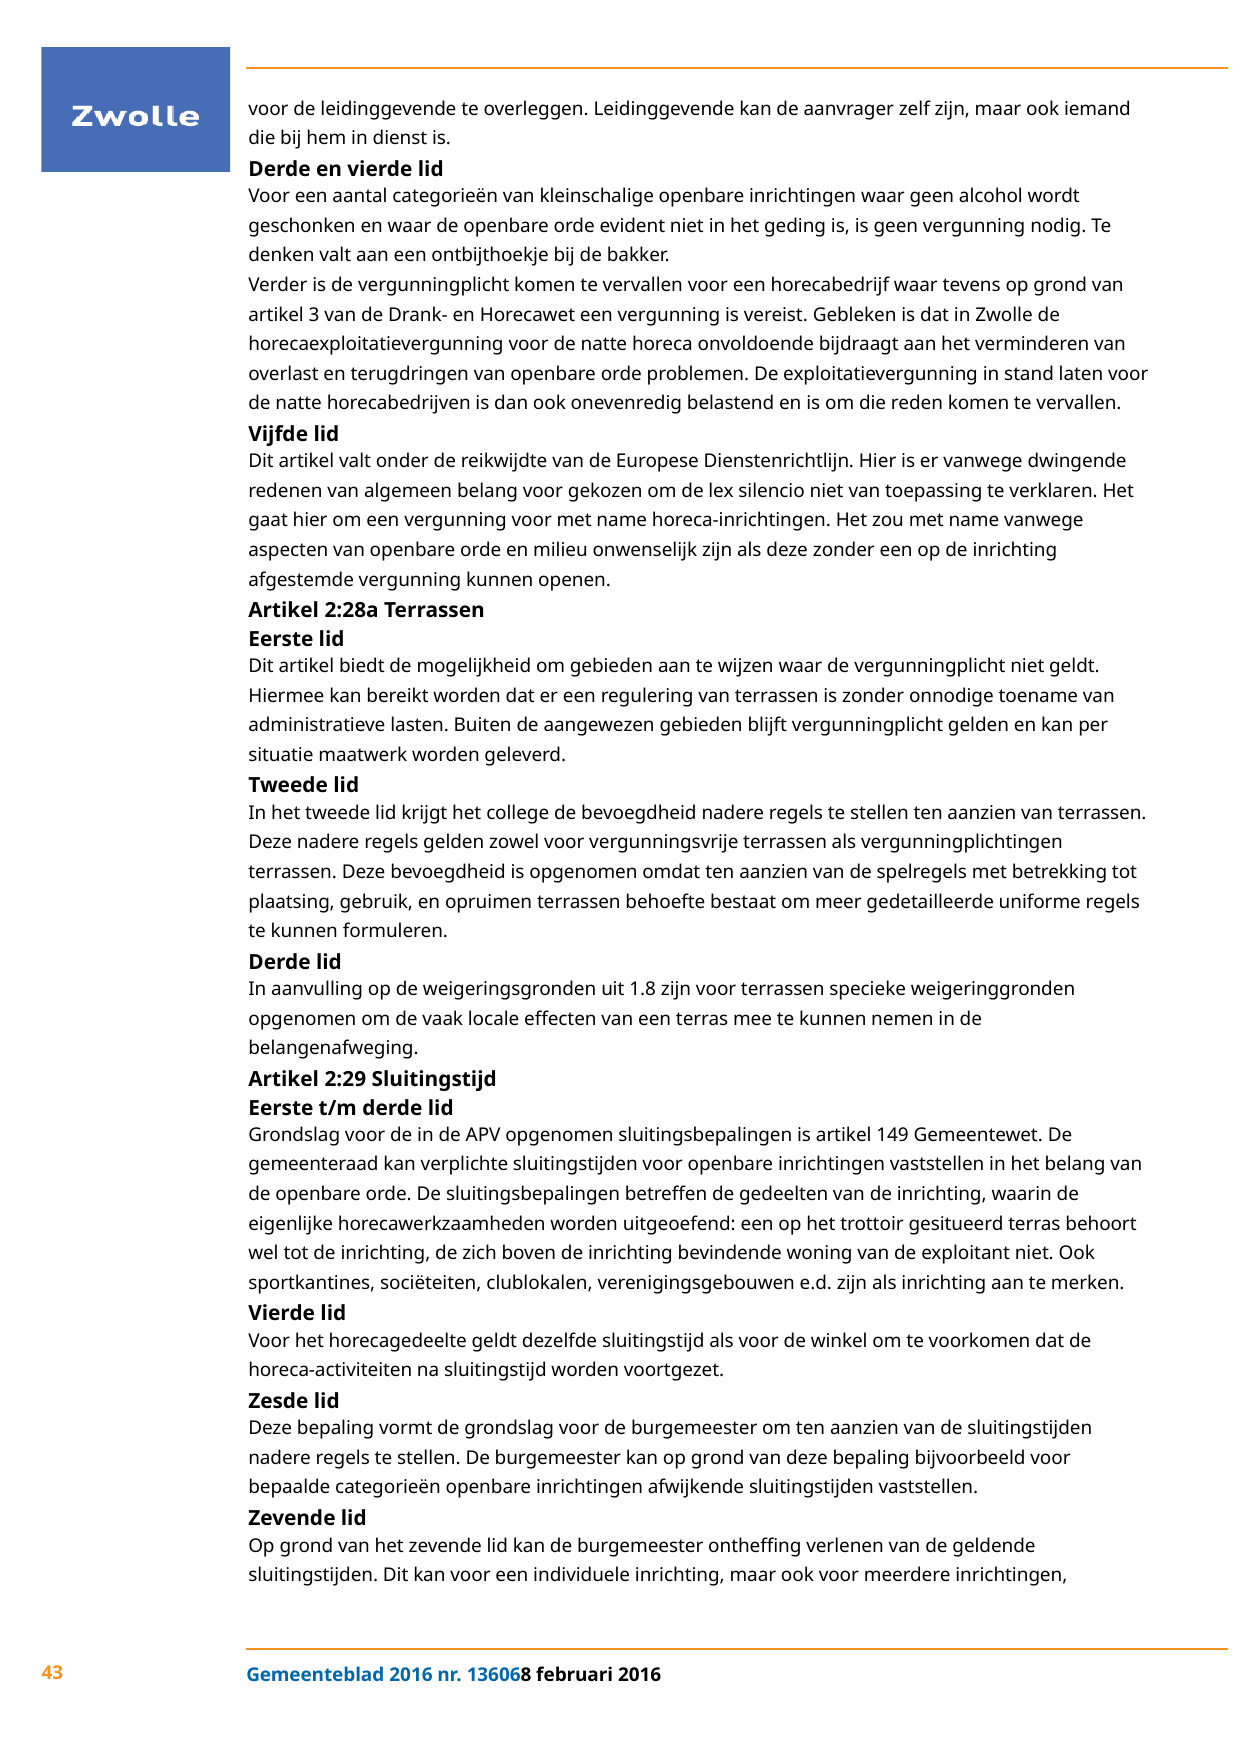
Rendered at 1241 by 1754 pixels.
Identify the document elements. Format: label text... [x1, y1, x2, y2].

text In het tweede lid krijgt het college de bevoegdheid nadere regels te stellen ten aanzien van terrassen. Deze nadere regels gelden zowel voor vergunningsvrije terrassen als vergunningplichtingen terrassen. Deze bevoegdheid is opgenomen omdat ten aanzien van de spelregels met betrekking tot plaatsing, gebruik, en opruimen terrassen behoefte bestaat om meer gedetailleerde uniforme regels te kunnen formuleren. [248, 799, 1152, 943]
text Vierde lid [248, 1298, 1152, 1327]
text Dit artikel biedt de mogelijkheid om gebieden aan te wijzen waar de vergunningplicht niet geldt. Hiermee kan bereikt worden dat er een regulering van terrassen is zonder onnodige toename van administratieve lasten. Buiten de aangewezen gebieden blijft vergunningplicht gelden en kan per situatie maatwerk worden geleverd. [248, 652, 1152, 767]
text Dit artikel valt onder de reikwijdte van de Europese Dienstenrichtlijn. Hier is er vanwege dwingende redenen van algemeen belang voor gekozen om de lex silencio niet van toepassing te verklaren. Het gaat hier om een vergunning voor met name horeca-inrichtingen. Het zou met name vanwege aspecten van openbare orde en milieu onwenselijk zijn als deze zonder een op de inrichting afgestemde vergunning kunnen openen. [248, 447, 1152, 592]
picture [41, 47, 231, 172]
text Derde en vierde lid [248, 154, 1152, 182]
text Eerste lid [248, 624, 1152, 652]
text Artikel 2:29 Sluitingstijd [248, 1064, 1152, 1093]
text Eerste t/m derde lid [248, 1093, 1152, 1121]
text Derde lid [248, 947, 1152, 975]
text Verder is de vergunningplicht komen te vervallen voor een horecabedrijf waar tevens op grond van artikel 3 van de Drank- en Horecawet een vergunning is vereist. Gebleken is dat in Zwolle de horecaexploitatievergunning voor de natte horeca onvoldoende bijdraagt aan het verminderen van overlast en terugdringen van openbare orde problemen. De exploitatievergunning in stand laten voor de natte horecabedrijven is dan ook onevenredig belastend en is om die reden komen te vervallen. [248, 271, 1152, 415]
text voor de leidinggevende te overleggen. Leidinggevende kan de aanvrager zelf zijn, maar ook iemand die bij hem in dienst is. [248, 95, 1152, 150]
text Voor een aantal categorieën van kleinschalige openbare inrichtingen waar geen alcohol wordt geschonken en waar de openbare orde evident niet in het geding is, is geen vergunning nodig. Te denken valt aan een ontbijthoekje bij de bakker. [248, 182, 1152, 267]
text Voor het horecagedeelte geldt dezelfde sluitingstijd als voor de winkel om te voorkomen dat de horeca-activiteiten na sluitingstijd worden voortgezet. [248, 1327, 1152, 1382]
text Zevende lid [248, 1503, 1152, 1532]
text In aanvulling op de weigeringsgronden uit 1.8 zijn voor terrassen specieke weigeringgronden opgenomen om de vaak locale effecten van een terras mee te kunnen nemen in de belangenafweging. [248, 975, 1152, 1060]
text Zesde lid [248, 1386, 1152, 1414]
text Op grond van het zevende lid kan de burgemeester ontheffing verlenen van de geldende sluitingstijden. Dit kan voor een individuele inrichting, maar ook voor meerdere inrichtingen, [248, 1532, 1152, 1587]
text Deze bepaling vormt de grondslag voor de burgemeester om ten aanzien van de sluitingstijden nadere regels te stellen. De burgemeester kan op grond van deze bepaling bijvoorbeeld voor bepaalde categorieën openbare inrichtingen afwijkende sluitingstijden vaststellen. [248, 1414, 1152, 1499]
text Vijfde lid [248, 419, 1152, 447]
text Grondslag voor de in de APV opgenomen sluitingsbepalingen is artikel 149 Gemeentewet. De gemeenteraad kan verplichte sluitingstijden voor openbare inrichtingen vaststellen in het belang van de openbare orde. De sluitingsbepalingen betreffen de gedeelten van de inrichting, waarin de eigenlijke horecawerkzaamheden worden uitgeoefend: een op het trottoir gesitueerd terras behoort wel tot de inrichting, de zich boven de inrichting bevindende woning van de exploitant niet. Ook sportkantines, sociëteiten, clublokalen, verenigingsgebouwen e.d. zijn als inrichting aan te merken. [248, 1121, 1152, 1295]
text Tweede lid [248, 771, 1152, 799]
text Artikel 2:28a Terrassen [248, 595, 1152, 624]
